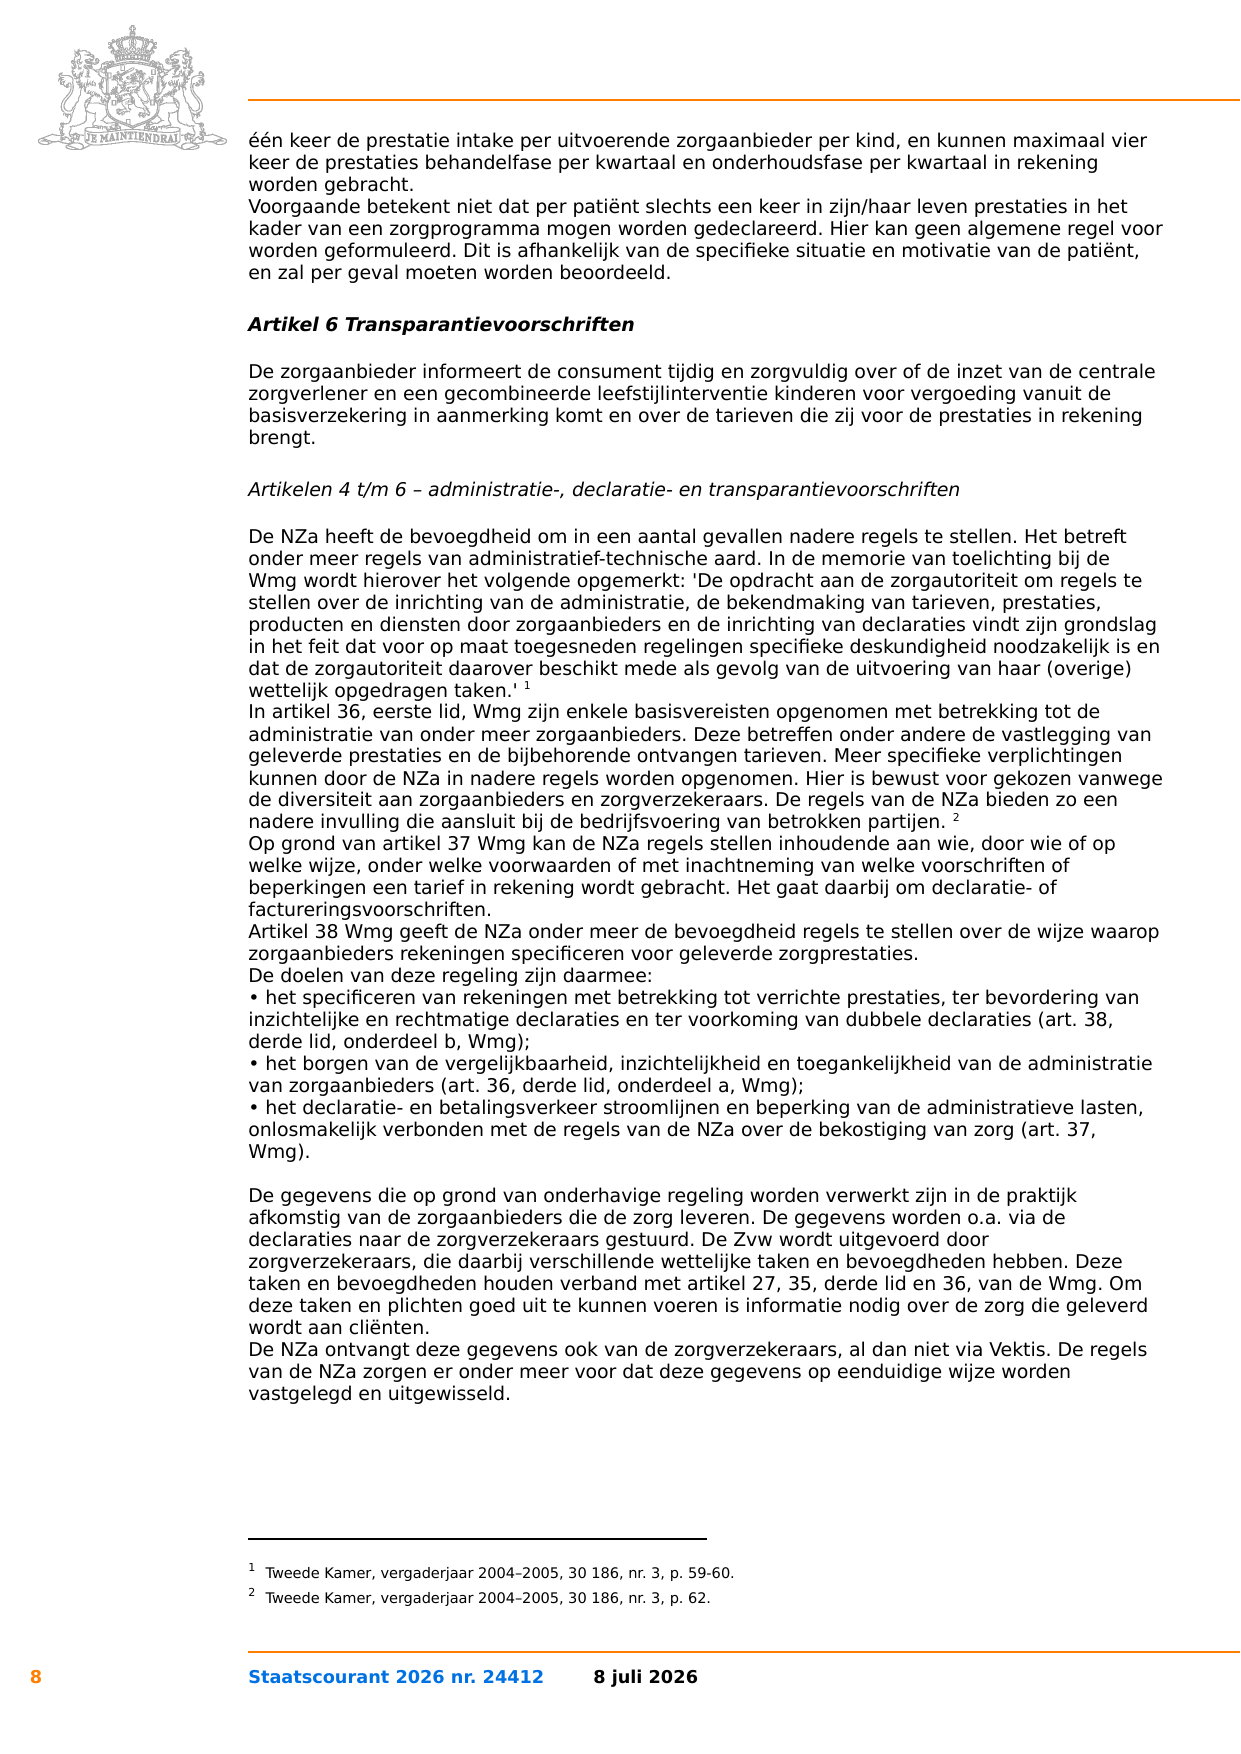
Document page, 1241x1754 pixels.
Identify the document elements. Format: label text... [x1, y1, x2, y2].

text Artikel 38 Wmg geeft de NZa onder meer de bevoegdheid regels te stellen over de wijze waarop zorgaanbieders rekeningen specificeren voor geleverde zorgprestaties. [248, 921, 1163, 965]
text Voorgaande betekent niet dat per patiënt slechts een keer in zijn/haar leven prestaties in het kader van een zorgprogramma mogen worden gedeclareerd. Hier kan geen algemene regel voor worden geformuleerd. Dit is afhankelijk van de specifieke situatie en motivatie van de patiënt, en zal per geval moeten worden beoordeeld. [248, 196, 1163, 284]
text In artikel 36, eerste lid, Wmg zijn enkele basisvereisten opgenomen met betrekking tot de administratie van onder meer zorgaanbieders. Deze betreffen onder andere de vastlegging van geleverde prestaties en de bijbehorende ontvangen tarieven. Meer specifieke verplichtingen kunnen door de NZa in nadere regels worden opgenomen. Hier is bewust voor gekozen vanwege de diversiteit aan zorgaanbieders en zorgverzekeraars. De regels van de NZa bieden zo een nadere invulling die aansluit bij de bedrijfsvoering van betrokken partijen. [248, 701, 1163, 833]
text De zorgaanbieder informeert de consument tijdig en zorgvuldig over of de inzet van de centrale zorgverlener en een gecombineerde leefstijlinterventie kinderen voor vergoeding vanuit de basisverzekering in aanmerking komt en over de tarieven die zij voor de prestaties in rekening brengt. [248, 361, 1163, 449]
subtitle Artikelen 4 t/m 6 – administratie-, declaratie- en transparantievoorschriften [248, 479, 1163, 501]
text • het declaratie- en betalingsverkeer stroomlijnen en beperking van de administratieve lasten, onlosmakelijk verbonden met de regels van de NZa over de bekostiging van zorg (art. 37, Wmg). [248, 1097, 1163, 1163]
text • het borgen van de vergelijkbaarheid, inzichtelijkheid en toegankelijkheid van de administratie van zorgaanbieders (art. 36, derde lid, onderdeel a, Wmg); [248, 1053, 1163, 1097]
picture [38, 25, 227, 150]
text De NZa ontvangt deze gegevens ook van de zorgverzekeraars, al dan niet via Vektis. De regels van de NZa zorgen er onder meer voor dat deze gegevens op eenduidige wijze worden vastgelegd en uitgewisseld. [248, 1339, 1163, 1405]
text De doelen van deze regeling zijn daarmee: [248, 965, 1163, 987]
text De NZa heeft de bevoegdheid om in een aantal gevallen nadere regels te stellen. Het betreft onder meer regels van administratief-technische aard. In de memorie van toelichting bij de Wmg wordt hierover het volgende opgemerkt: 'De opdracht aan de zorgautoriteit om regels te stellen over de inrichting van de administratie, de bekendmaking van tarieven, prestaties, producten en diensten door zorgaanbieders en de inrichting van declaraties vindt zijn grondslag in het feit dat voor op maat toegesneden regelingen specifieke deskundigheid noodzakelijk is en dat de zorgautoriteit daarover beschikt mede als gevolg van de uitvoering van haar (overige) wettelijk opgedragen taken.' [248, 526, 1163, 701]
text Op grond van artikel 37 Wmg kan de NZa regels stellen inhoudende aan wie, door wie of op welke wijze, onder welke voorwaarden of met inachtneming van welke voorschriften of beperkingen een tarief in rekening wordt gebracht. Het gaat daarbij om declaratie- of factureringsvoorschriften. [248, 833, 1163, 921]
text • het specificeren van rekeningen met betrekking tot verrichte prestaties, ter bevordering van inzichtelijke en rechtmatige declaraties en ter voorkoming van dubbele declaraties (art. 38, derde lid, onderdeel b, Wmg); [248, 987, 1163, 1053]
text Tweede Kamer, vergaderjaar 2004–2005, 30 186, nr. 3, p. 59-60. [248, 1561, 1163, 1583]
text De gegevens die op grond van onderhavige regeling worden verwerkt zijn in de praktijk afkomstig van de zorgaanbieders die de zorg leveren. De gegevens worden o.a. via de declaraties naar de zorgverzekeraars gestuurd. De Zvw wordt uitgevoerd door zorgverzekeraars, die daarbij verschillende wettelijke taken en bevoegdheden hebben. Deze taken en bevoegdheden houden verband met artikel 27, 35, derde lid en 36, van de Wmg. Om deze taken en plichten goed uit te kunnen voeren is informatie nodig over de zorg die geleverd wordt aan cliënten. [248, 1185, 1163, 1339]
text Tweede Kamer, vergaderjaar 2004–2005, 30 186, nr. 3, p. 62. [248, 1586, 1163, 1608]
subtitle Artikel 6 Transparantievoorschriften [248, 314, 1163, 336]
text één keer de prestatie intake per uitvoerende zorgaanbieder per kind, en kunnen maximaal vier keer de prestaties behandelfase per kwartaal en onderhoudsfase per kwartaal in rekening worden gebracht. [248, 130, 1163, 196]
